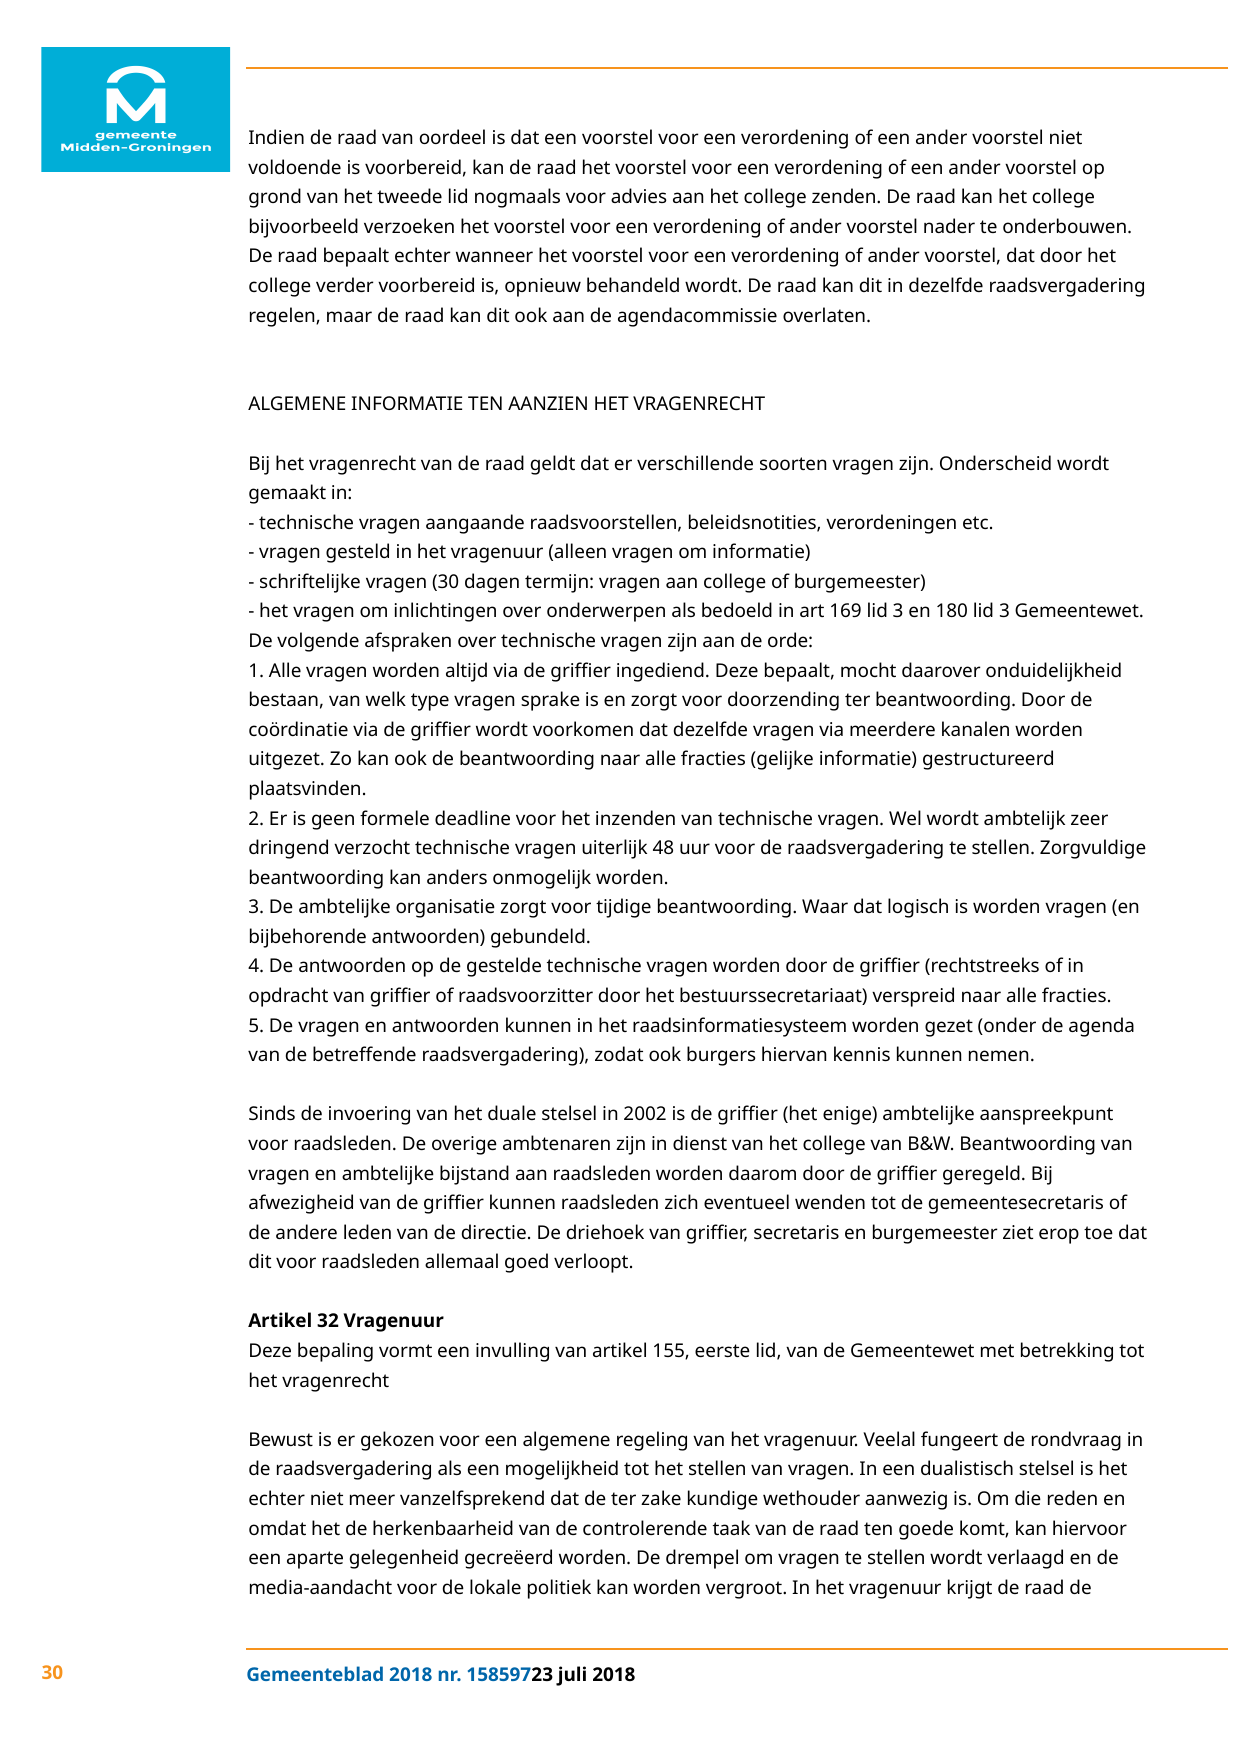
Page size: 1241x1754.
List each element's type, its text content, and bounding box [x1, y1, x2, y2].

text ALGEMENE INFORMATIE TEN AANZIEN HET VRAGENRECHT [248, 391, 1152, 416]
text 4. De antwoorden op de gestelde technische vragen worden door de griffier (rechtstreeks of in opdracht van griffier of raadsvoorzitter door het bestuurssecretariaat) verspreid naar alle fracties. [248, 953, 1152, 1008]
text Bewust is er gekozen voor een algemene regeling van het vragenuur. Veelal fungeert de rondvraag in de raadsvergadering als een mogelijkheid tot het stellen van vragen. In een dualistisch stelsel is het echter niet meer vanzelfsprekend dat de ter zake kundige wethouder aanwezig is. Om die reden en omdat het de herkenbaarheid van de controlerende taak van de raad ten goede komt, kan hiervoor een aparte gelegenheid gecreëerd worden. De drempel om vragen te stellen wordt verlaagd en de media-aandacht voor de lokale politiek kan worden vergroot. In het vragenuur krijgt de raad de [248, 1426, 1152, 1600]
text - vragen gesteld in het vragenuur (alleen vragen om informatie) [248, 538, 1152, 564]
text 2. Er is geen formele deadline voor het inzenden van technische vragen. Wel wordt ambtelijk zeer dringend verzocht technische vragen uiterlijk 48 uur voor de raadsvergadering te stellen. Zorgvuldige beantwoording kan anders onmogelijk worden. [248, 805, 1152, 890]
picture [184, 146, 190, 153]
text Artikel 32 Vragenuur [248, 1308, 1152, 1333]
text Deze bepaling vormt een invulling van artikel 155, eerste lid, van de Gemeentewet met betrekking tot het vragenrecht [248, 1337, 1152, 1393]
text 3. De ambtelijke organisatie zorgt voor tijdige beantwoording. Waar dat logisch is worden vragen (en bijbehorende antwoorden) gebundeld. [248, 893, 1152, 949]
text - technische vragen aangaande raadsvoorstellen, beleidsnotities, verordeningen etc. [248, 509, 1152, 535]
text Sinds de invoering van het duale stelsel in 2002 is de griffier (het enige) ambtelijke aanspreekpunt voor raadsleden. De overige ambtenaren zijn in dienst van het college van B&W. Beantwoording van vragen en ambtelijke bijstand aan raadsleden worden daarom door de griffier geregeld. Bij afwezigheid van de griffier kunnen raadsleden zich eventueel wenden tot de gemeentesecretaris of de andere leden van de directie. De driehoek van griffier, secretaris en burgemeester ziet erop toe dat dit voor raadsleden allemaal goed verloopt. [248, 1101, 1152, 1274]
text Bij het vragenrecht van de raad geldt dat er verschillende soorten vragen zijn. Onderscheid wordt gemaakt in: [248, 450, 1152, 505]
picture [108, 66, 164, 82]
text De volgende afspraken over technische vragen zijn aan de orde: [248, 627, 1152, 653]
text 5. De vragen en antwoorden kunnen in het raadsinformatiesysteem worden gezet (onder de agenda van de betreffende raadsvergadering), zodat ook burgers hiervan kennis kunnen nemen. [248, 1012, 1152, 1067]
text Indien de raad van oordeel is dat een voorstel voor een verordening of een ander voorstel niet voldoende is voorbereid, kan de raad het voorstel voor een verordening of een ander voorstel op grond van het tweede lid nogmaals voor advies aan het college zenden. De raad kan het college bijvoorbeeld verzoeken het voorstel voor een verordening of ander voorstel nader te onderbouwen. De raad bepaalt echter wanneer het voorstel voor een verordening of ander voorstel, dat door het college verder voorbereid is, opnieuw behandeld wordt. De raad kan dit in dezelfde raadsvergadering regelen, maar de raad kan dit ook aan de agendacommissie overlaten. [248, 124, 1152, 328]
picture [107, 89, 165, 122]
text - schriftelijke vragen (30 dagen termijn: vragen aan college of burgemeester) [248, 568, 1152, 594]
text 1. Alle vragen worden altijd via de griffier ingediend. Deze bepaalt, mocht daarover onduidelijkheid bestaan, van welk type vragen sprake is en zorgt voor doorzending ter beantwoording. Door de coördinatie via de griffier wordt voorkomen dat dezelfde vragen via meerdere kanalen worden uitgezet. Zo kan ook de beantwoording naar alle fracties (gelijke informatie) gestructureerd plaatsvinden. [248, 657, 1152, 801]
text - het vragen om inlichtingen over onderwerpen als bedoeld in art 169 lid 3 en 180 lid 3 Gemeentewet. [248, 598, 1152, 623]
